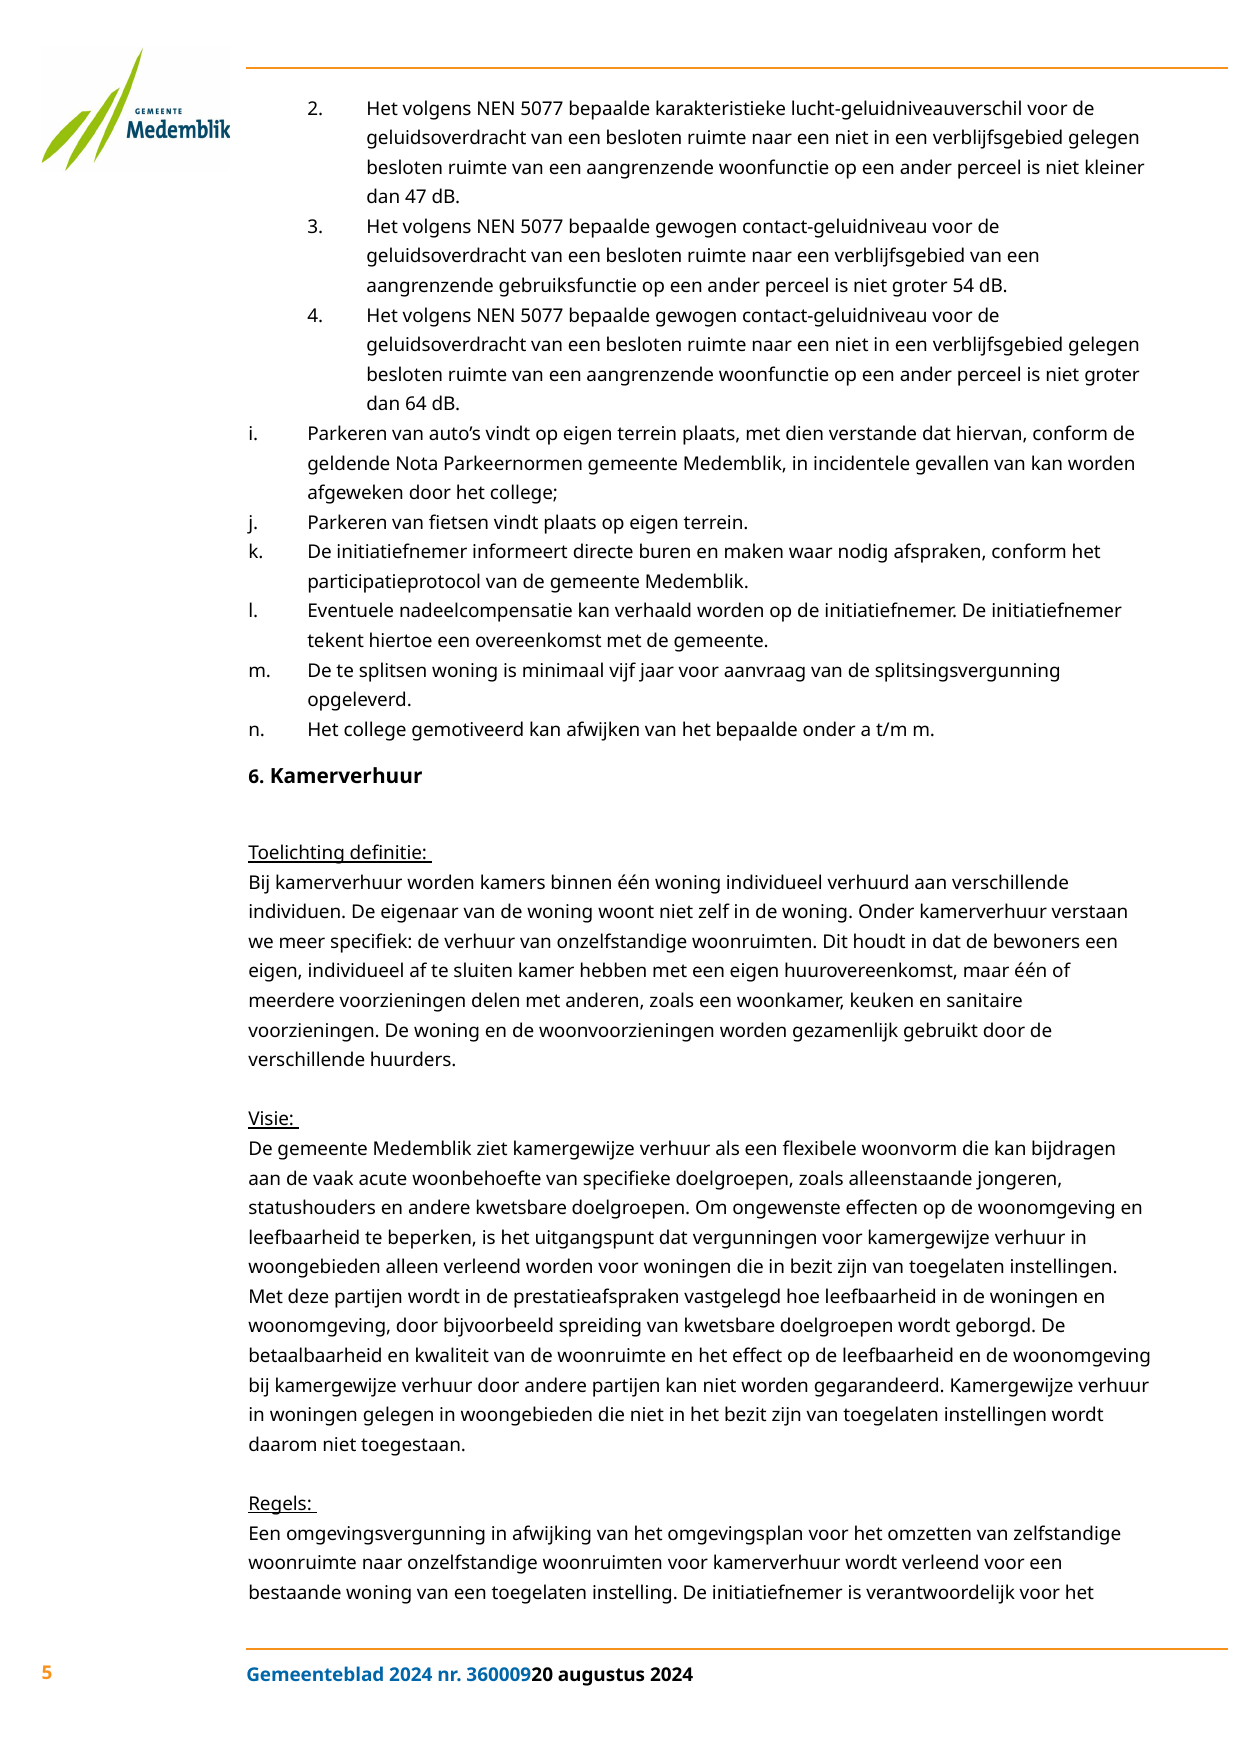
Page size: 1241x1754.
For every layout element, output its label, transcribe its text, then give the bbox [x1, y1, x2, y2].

text Regels: [248, 1490, 1152, 1516]
list Eventuele nadeelcompensatie kan verhaald worden op de initiatiefnemer. De initiatiefnemer tekent hiertoe een overeenkomst met de gemeente. [248, 598, 1152, 653]
text Bij kamerverhuur worden kamers binnen één woning individueel verhuurd aan verschillende individuen. De eigenaar van de woning woont niet zelf in de woning. Onder kamerverhuur verstaan we meer specifiek: de verhuur van onzelfstandige woonruimten. Dit houdt in dat de bewoners een eigen, individueel af te sluiten kamer hebben met een eigen huurovereenkomst, maar één of meerdere voorzieningen delen met anderen, zoals een woonkamer, keuken en sanitaire voorzieningen. De woning en de woonvoorzieningen worden gezamenlijk gebruikt door de verschillende huurders. [248, 869, 1152, 1072]
list De initiatiefnemer informeert directe buren en maken waar nodig afspraken, conform het participatieprotocol van de gemeente Medemblik. [248, 538, 1152, 594]
list Het volgens NEN 5077 bepaalde karakteristieke lucht-geluidniveauverschil voor de geluidsoverdracht van een besloten ruimte naar een niet in een verblijfsgebied gelegen besloten ruimte van een aangrenzende woonfunctie op een ander perceel is niet kleiner dan 47 dB. [307, 95, 1152, 209]
text De gemeente Medemblik ziet kamergewijze verhuur als een flexibele woonvorm die kan bijdragen aan de vaak acute woonbehoefte van specifieke doelgroepen, zoals alleenstaande jongeren, statushouders en andere kwetsbare doelgroepen. Om ongewenste effecten op de woonomgeving en leefbaarheid te beperken, is het uitgangspunt dat vergunningen voor kamergewijze verhuur in woongebieden alleen verleend worden voor woningen die in bezit zijn van toegelaten instellingen. Met deze partijen wordt in de prestatieafspraken vastgelegd hoe leefbaarheid in de woningen en woonomgeving, door bijvoorbeeld spreiding van kwetsbare doelgroepen wordt geborgd. De betaalbaarheid en kwaliteit van de woonruimte en het effect op de leefbaarheid en de woonomgeving bij kamergewijze verhuur door andere partijen kan niet worden gegarandeerd. Kamergewijze verhuur in woningen gelegen in woongebieden die niet in het bezit zijn van toegelaten instellingen wordt daarom niet toegestaan. [248, 1135, 1152, 1457]
list Het volgens NEN 5077 bepaalde gewogen contact-geluidniveau voor de geluidsoverdracht van een besloten ruimte naar een verblijfsgebied van een aangrenzende gebruiksfunctie op een ander perceel is niet groter 54 dB. [307, 213, 1152, 298]
text Toelichting definitie: [248, 839, 1152, 865]
list De te splitsen woning is minimaal vijf jaar voor aanvraag van de splitsingsvergunning opgeleverd. [248, 657, 1152, 712]
picture [41, 47, 231, 172]
list Parkeren van auto’s vindt op eigen terrein plaats, met dien verstande dat hiervan, conform de geldende Nota Parkeernormen gemeente Medemblik, in incidentele gevallen van kan worden afgeweken door het college; [248, 420, 1152, 505]
text 6. Kamerverhuur [248, 762, 1152, 790]
text Visie: [248, 1106, 1152, 1131]
list Het volgens NEN 5077 bepaalde gewogen contact-geluidniveau voor de geluidsoverdracht van een besloten ruimte naar een niet in een verblijfsgebied gelegen besloten ruimte van een aangrenzende woonfunctie op een ander perceel is niet groter dan 64 dB. [307, 302, 1152, 416]
list Het college gemotiveerd kan afwijken van het bepaalde onder a t/m m. [248, 716, 1152, 742]
text Een omgevingsvergunning in afwijking van het omgevingsplan voor het omzetten van zelfstandige woonruimte naar onzelfstandige woonruimten voor kamerverhuur wordt verleend voor een bestaande woning van een toegelaten instelling. De initiatiefnemer is verantwoordelijk voor het [248, 1520, 1152, 1605]
list Parkeren van fietsen vindt plaats op eigen terrein. [248, 509, 1152, 535]
